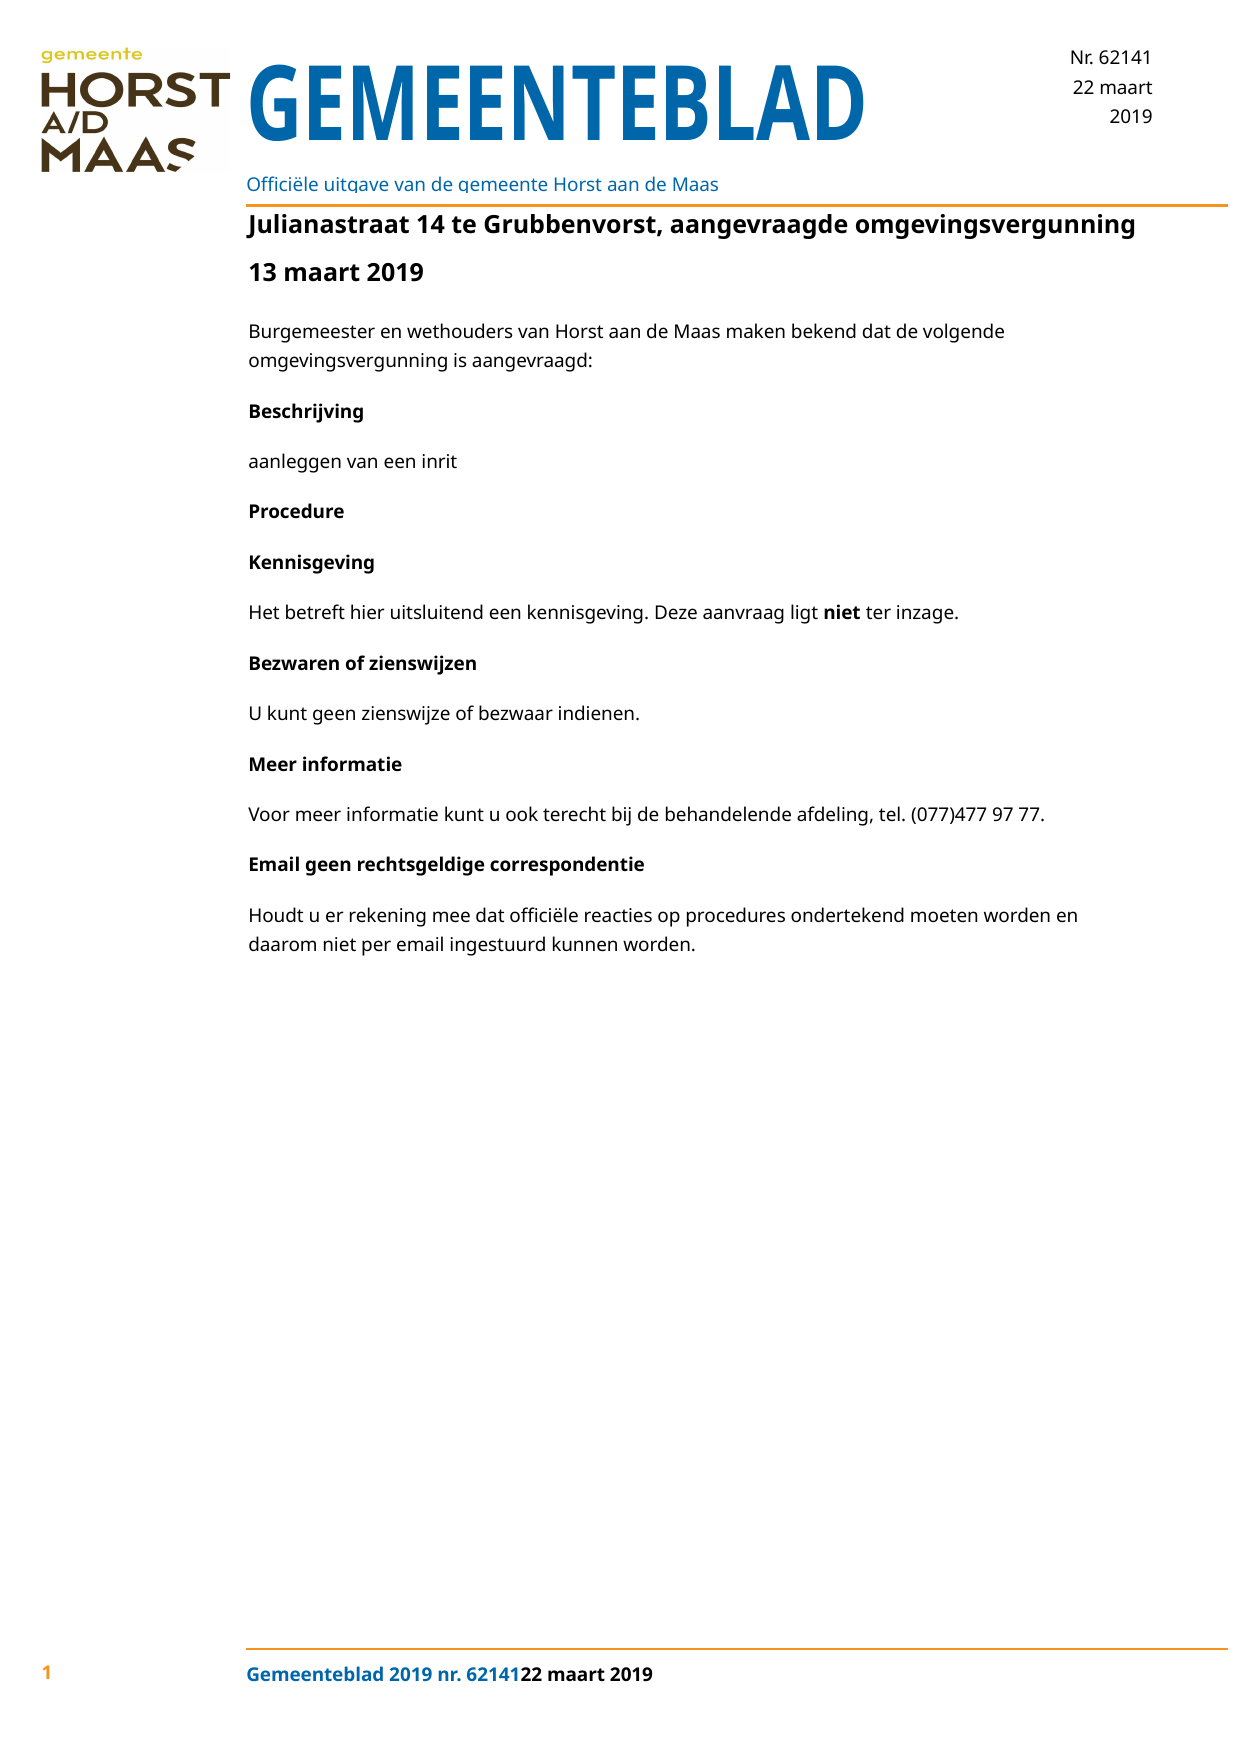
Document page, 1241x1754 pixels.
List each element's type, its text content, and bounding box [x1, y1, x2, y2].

text Meer informatie [248, 751, 1152, 777]
text Burgemeester en wethouders van Horst aan de Maas maken bekend dat de volgende omgevingsvergunning is aangevraagd: [248, 318, 1152, 373]
text Voor meer informatie kunt u ook terecht bij de behandelende afdeling, tel. (077)477 97 77. [248, 801, 1152, 827]
text Procedure [248, 499, 1152, 524]
text Beschrijving [248, 398, 1152, 424]
text Bezwaren of zienswijzen [248, 650, 1152, 676]
text Het betreft hier uitsluitend een kennisgeving. Deze aanvraag ligt niet ter inzage. [248, 599, 1152, 625]
text Julianastraat 14 te Grubbenvorst, aangevraagde omgevingsvergunning 13 maart 2019 [248, 207, 1152, 288]
text U kunt geen zienswijze of bezwaar indienen. [248, 700, 1152, 726]
picture [41, 47, 231, 172]
text Email geen rechtsgeldige correspondentie [248, 852, 1152, 877]
text Kennisgeving [248, 549, 1152, 575]
text aanleggen van een inrit [248, 448, 1152, 474]
text Houdt u er rekening mee dat officiële reacties op procedures ondertekend moeten worden en daarom niet per email ingestuurd kunnen worden. [248, 902, 1152, 957]
